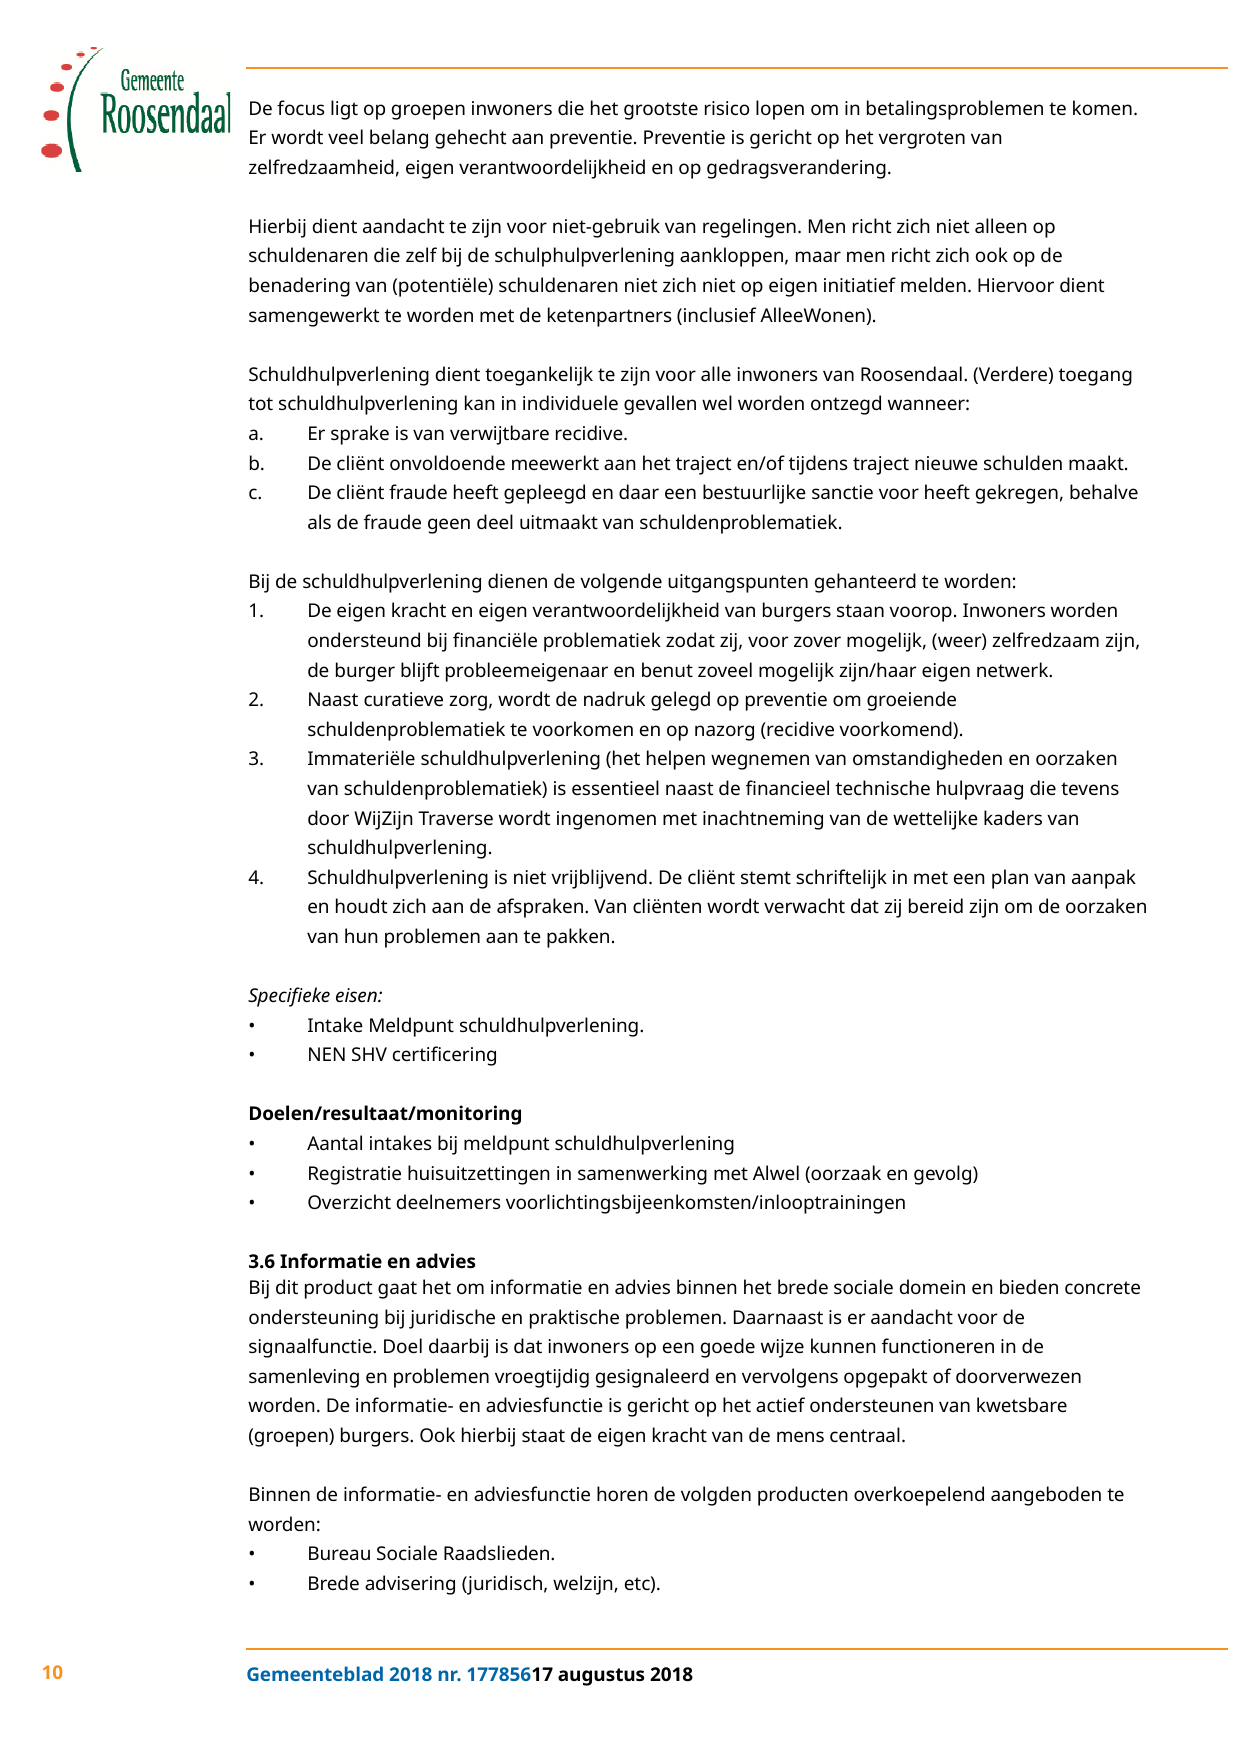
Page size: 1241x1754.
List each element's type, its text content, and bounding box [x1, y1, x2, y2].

list Brede advisering (juridisch, welzijn, etc). [248, 1570, 1152, 1596]
list NEN SHV certificering [248, 1041, 1152, 1067]
list Er sprake is van verwijtbare recidive. [248, 420, 1152, 446]
list De cliënt fraude heeft gepleegd en daar een bestuurlijke sanctie voor heeft gekregen, behalve als de fraude geen deel uitmaakt van schuldenproblematiek. [248, 479, 1152, 535]
list Schuldhulpverlening is niet vrijblijvend. De cliënt stemt schriftelijk in met een plan van aanpak en houdt zich aan de afspraken. Van cliënten wordt verwacht dat zij bereid zijn om de oorzaken van hun problemen aan te pakken. [248, 864, 1152, 949]
list Bureau Sociale Raadslieden. [248, 1541, 1152, 1566]
text Binnen de informatie- en adviesfunctie horen de volgden producten overkoepelend aangeboden te worden: [248, 1481, 1152, 1537]
text Doelen/resultaat/monitoring [248, 1101, 1152, 1126]
text 3.6 Informatie en advies [248, 1248, 1152, 1274]
list Immateriële schuldhulpverlening (het helpen wegnemen van omstandigheden en oorzaken van schuldenproblematiek) is essentieel naast de financieel technische hulpvraag die tevens door WijZijn Traverse wordt ingenomen met inachtneming van de wettelijke kaders van schuldhulpverlening. [248, 746, 1152, 860]
text Bij dit product gaat het om informatie en advies binnen het brede sociale domein en bieden concrete ondersteuning bij juridische en praktische problemen. Daarnaast is er aandacht voor de signaalfunctie. Doel daarbij is dat inwoners op een goede wijze kunnen functioneren in de samenleving en problemen vroegtijdig gesignaleerd en vervolgens opgepakt of doorverwezen worden. De informatie- en adviesfunctie is gericht op het actief ondersteunen van kwetsbare (groepen) burgers. Ook hierbij staat de eigen kracht van de mens centraal. [248, 1274, 1152, 1448]
list Registratie huisuitzettingen in samenwerking met Alwel (oorzaak en gevolg) [248, 1160, 1152, 1186]
list De cliënt onvoldoende meewerkt aan het traject en/of tijdens traject nieuwe schulden maakt. [248, 450, 1152, 476]
text Hierbij dient aandacht te zijn voor niet-gebruik van regelingen. Men richt zich niet alleen op schuldenaren die zelf bij de schulphulpverlening aankloppen, maar men richt zich ook op de benadering van (potentiële) schuldenaren niet zich niet op eigen initiatief melden. Hiervoor dient samengewerkt te worden met de ketenpartners (inclusief AlleeWonen). [248, 213, 1152, 328]
list De eigen kracht en eigen verantwoordelijkheid van burgers staan voorop. Inwoners worden ondersteund bij financiële problematiek zodat zij, voor zover mogelijk, (weer) zelfredzaam zijn, de burger blijft probleemeigenaar en benut zoveel mogelijk zijn/haar eigen netwerk. [248, 598, 1152, 683]
text Specifieke eisen: [248, 982, 1152, 1008]
list Intake Meldpunt schuldhulpverlening. [248, 1012, 1152, 1038]
list Aantal intakes bij meldpunt schuldhulpverlening [248, 1130, 1152, 1156]
text De focus ligt op groepen inwoners die het grootste risico lopen om in betalingsproblemen te komen. Er wordt veel belang gehecht aan preventie. Preventie is gericht op het vergroten van zelfredzaamheid, eigen verantwoordelijkheid en op gedragsverandering. [248, 95, 1152, 180]
list Naast curatieve zorg, wordt de nadruk gelegd op preventie om groeiende schuldenproblematiek te voorkomen en op nazorg (recidive voorkomend). [248, 686, 1152, 742]
list Overzicht deelnemers voorlichtingsbijeenkomsten/inlooptrainingen [248, 1189, 1152, 1215]
text Schuldhulpverlening dient toegankelijk te zijn voor alle inwoners van Roosendaal. (Verdere) toegang tot schuldhulpverlening kan in individuele gevallen wel worden ontzegd wanneer: [248, 361, 1152, 416]
picture [41, 47, 231, 172]
text Bij de schuldhulpverlening dienen de volgende uitgangspunten gehanteerd te worden: [248, 568, 1152, 594]
